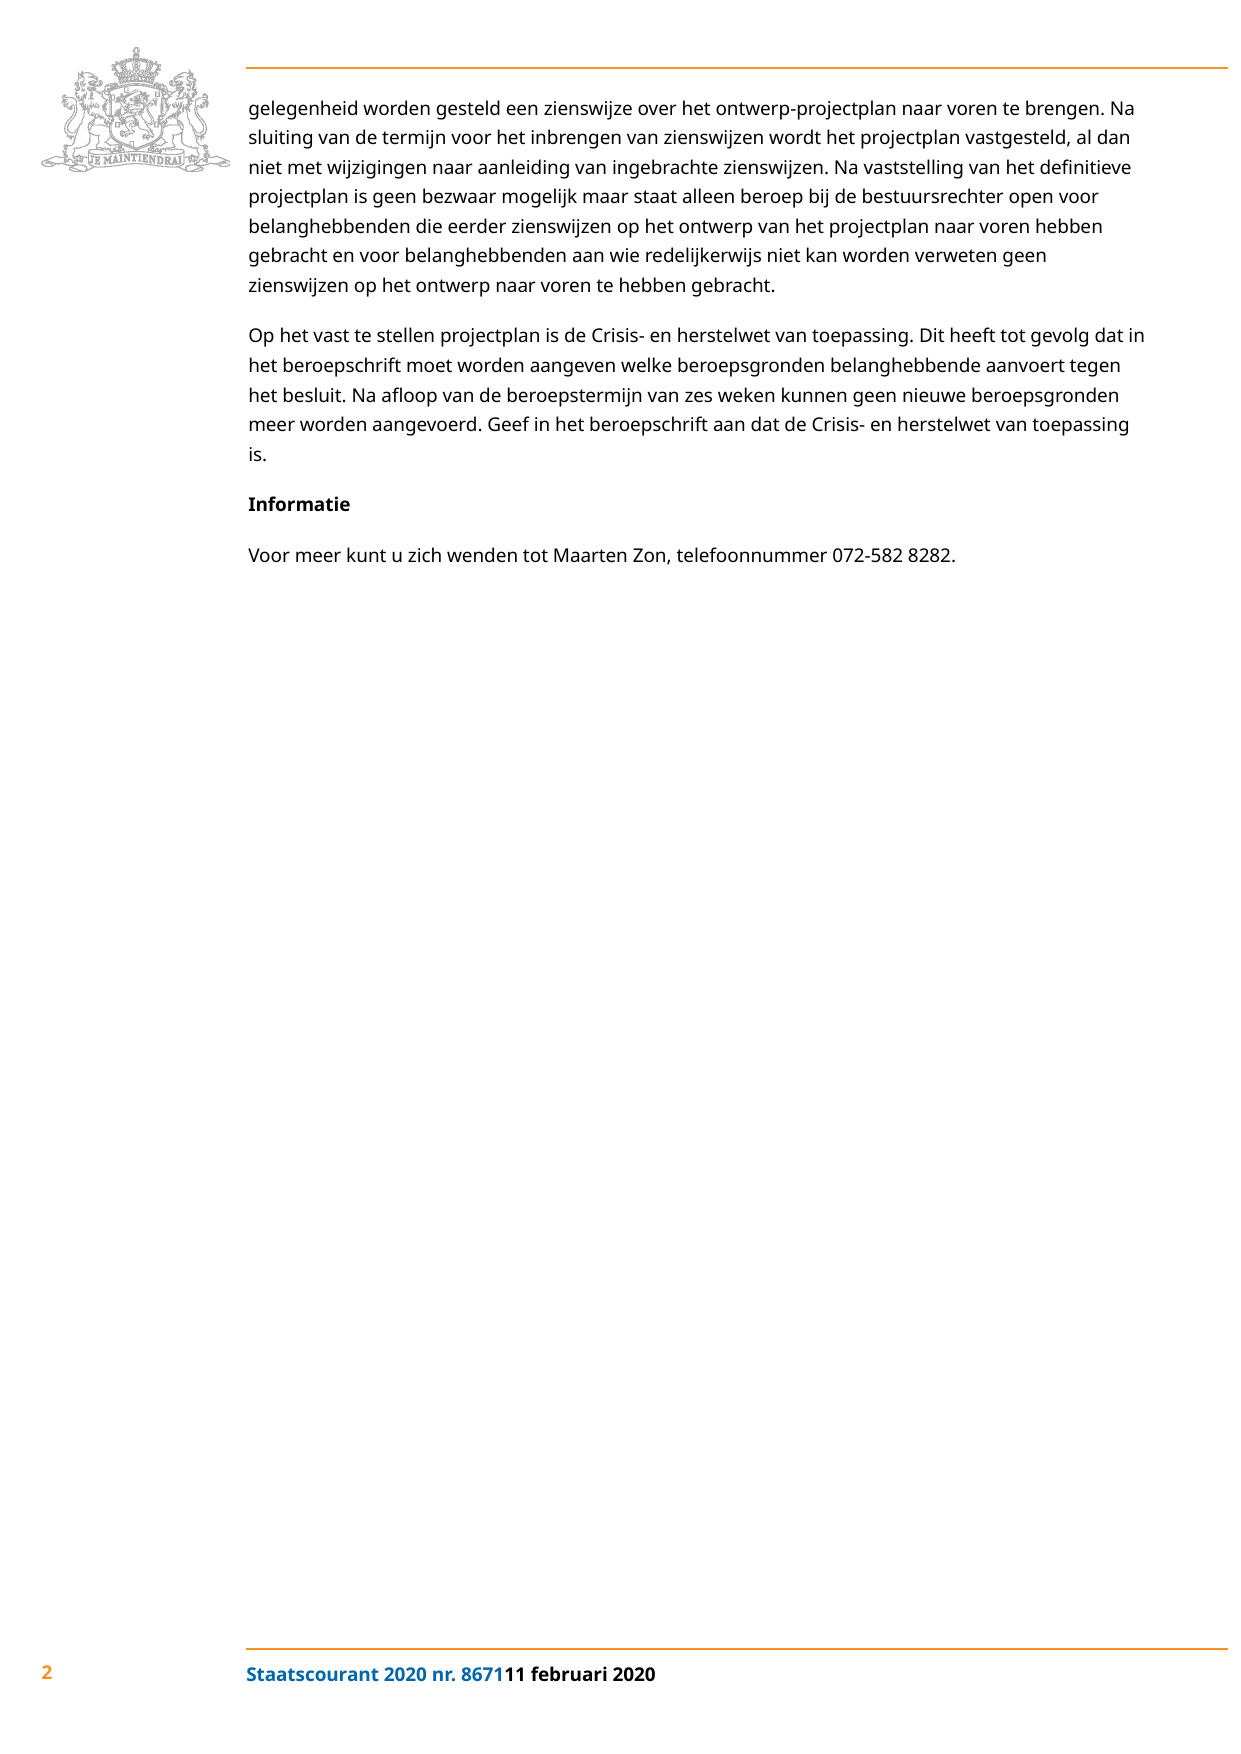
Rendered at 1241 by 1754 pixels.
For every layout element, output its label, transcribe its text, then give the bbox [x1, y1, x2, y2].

text gelegenheid worden gesteld een zienswijze over het ontwerp-projectplan naar voren te brengen. Na sluiting van de termijn voor het inbrengen van zienswijzen wordt het projectplan vastgesteld, al dan niet met wijzigingen naar aanleiding van ingebrachte zienswijzen. Na vaststelling van het definitieve projectplan is geen bezwaar mogelijk maar staat alleen beroep bij de bestuursrechter open voor belanghebbenden die eerder zienswijzen op het ontwerp van het projectplan naar voren hebben gebracht en voor belanghebbenden aan wie redelijkerwijs niet kan worden verweten geen zienswijzen op het ontwerp naar voren te hebben gebracht. [248, 95, 1152, 298]
picture [41, 47, 231, 172]
text Voor meer kunt u zich wenden tot Maarten Zon, telefoonnummer 072-582 8282. [248, 542, 1152, 568]
text Informatie [248, 491, 1152, 517]
text Op het vast te stellen projectplan is de Crisis- en herstelwet van toepassing. Dit heeft tot gevolg dat in het beroepschrift moet worden aangeven welke beroepsgronden belanghebbende aanvoert tegen het besluit. Na afloop van de beroepstermijn van zes weken kunnen geen nieuwe beroepsgronden meer worden aangevoerd. Geef in het beroepschrift aan dat de Crisis- en herstelwet van toepassing is. [248, 323, 1152, 467]
